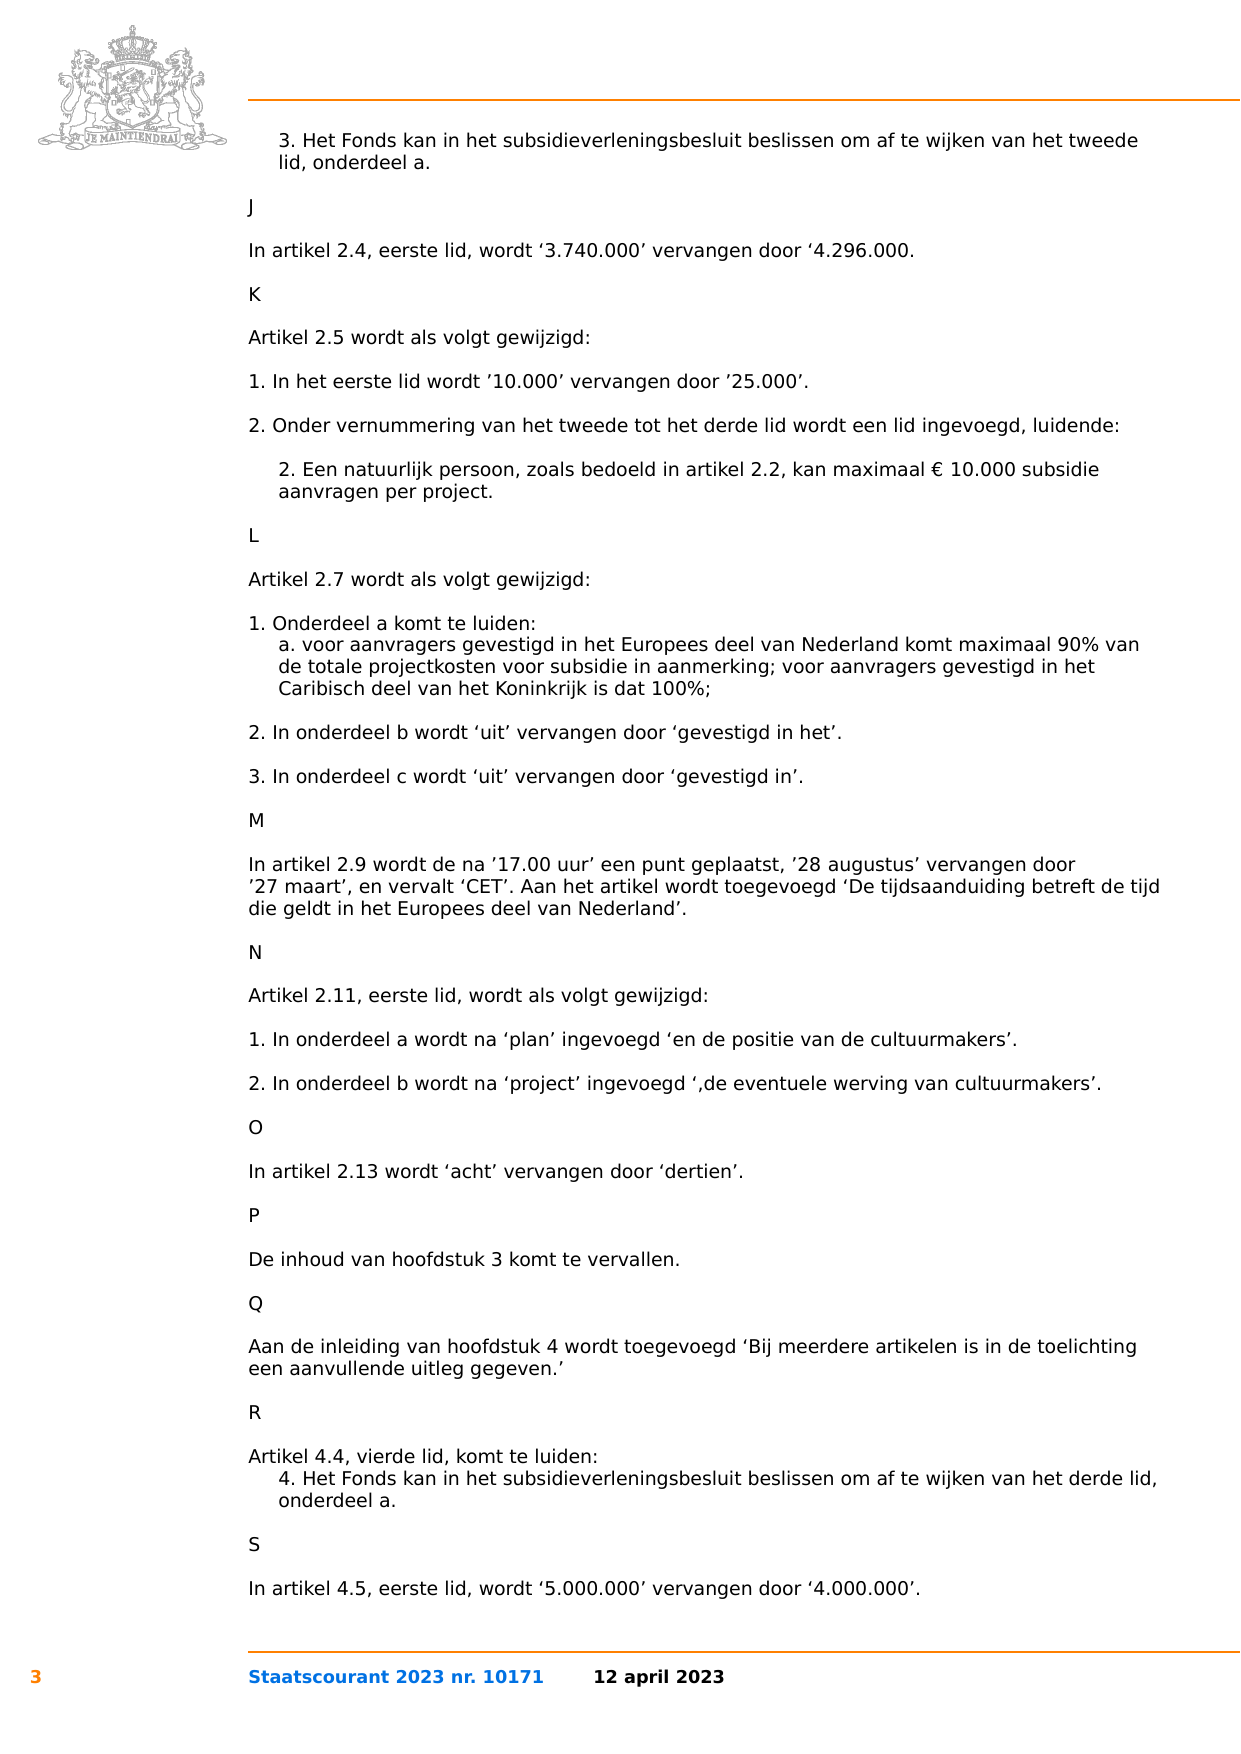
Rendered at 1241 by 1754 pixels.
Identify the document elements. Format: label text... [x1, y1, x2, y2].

text 3. Het Fonds kan in het subsidieverleningsbesluit beslissen om af te wijken van het tweede lid, onderdeel a. [278, 130, 1163, 174]
text 2. In onderdeel b wordt na ‘project’ ingevoegd ‘,de eventuele werving van cultuurmakers’. [248, 1073, 1163, 1095]
text R [248, 1402, 1163, 1424]
text L [248, 525, 1163, 547]
text 2. Een natuurlijk persoon, zoals bedoeld in artikel 2.2, kan maximaal € 10.000 subsidie aanvragen per project. [278, 459, 1163, 503]
text 4. Het Fonds kan in het subsidieverleningsbesluit beslissen om af te wijken van het derde lid, onderdeel a. [278, 1468, 1163, 1512]
text In artikel 2.4, eerste lid, wordt ‘3.740.000’ vervangen door ‘4.296.000. [248, 239, 1163, 262]
text P [248, 1205, 1163, 1227]
text In artikel 4.5, eerste lid, wordt ‘5.000.000’ vervangen door ‘4.000.000’. [248, 1578, 1163, 1599]
text 1. In het eerste lid wordt ’10.000’ vervangen door ’25.000’. [248, 371, 1163, 393]
text Artikel 2.11, eerste lid, wordt als volgt gewijzigd: [248, 985, 1163, 1007]
picture [38, 25, 227, 150]
text Q [248, 1292, 1163, 1314]
text 1. Onderdeel a komt te luiden: [248, 612, 1163, 634]
text De inhoud van hoofdstuk 3 komt te vervallen. [248, 1248, 1163, 1271]
text J [248, 196, 1163, 218]
text In artikel 2.9 wordt de na ’17.00 uur’ een punt geplaatst, ’28 augustus’ vervangen door ’27 maart’, en vervalt ‘CET’. Aan het artikel wordt toegevoegd ‘De tijdsaanduiding betreft de tijd die geldt in het Europees deel van Nederland’. [248, 854, 1163, 920]
text Artikel 2.5 wordt als volgt gewijzigd: [248, 327, 1163, 349]
text 2. In onderdeel b wordt ‘uit’ vervangen door ‘gevestigd in het’. [248, 722, 1163, 744]
text In artikel 2.13 wordt ‘acht’ vervangen door ‘dertien’. [248, 1161, 1163, 1183]
text Artikel 2.7 wordt als volgt gewijzigd: [248, 568, 1163, 591]
text Artikel 4.4, vierde lid, komt te luiden: [248, 1446, 1163, 1468]
text O [248, 1117, 1163, 1139]
text N [248, 942, 1163, 963]
text 3. In onderdeel c wordt ‘uit’ vervangen door ‘gevestigd in’. [248, 766, 1163, 788]
text M [248, 810, 1163, 832]
text K [248, 283, 1163, 305]
text a. voor aanvragers gevestigd in het Europees deel van Nederland komt maximaal 90% van de totale projectkosten voor subsidie in aanmerking; voor aanvragers gevestigd in het Caribisch deel van het Koninkrijk is dat 100%; [278, 634, 1163, 700]
text 2. Onder vernummering van het tweede tot het derde lid wordt een lid ingevoegd, luidende: [248, 415, 1163, 437]
text 1. In onderdeel a wordt na ‘plan’ ingevoegd ‘en de positie van de cultuurmakers’. [248, 1029, 1163, 1051]
text S [248, 1534, 1163, 1556]
text Aan de inleiding van hoofdstuk 4 wordt toegevoegd ‘Bij meerdere artikelen is in de toelichting een aanvullende uitleg gegeven.’ [248, 1336, 1163, 1380]
